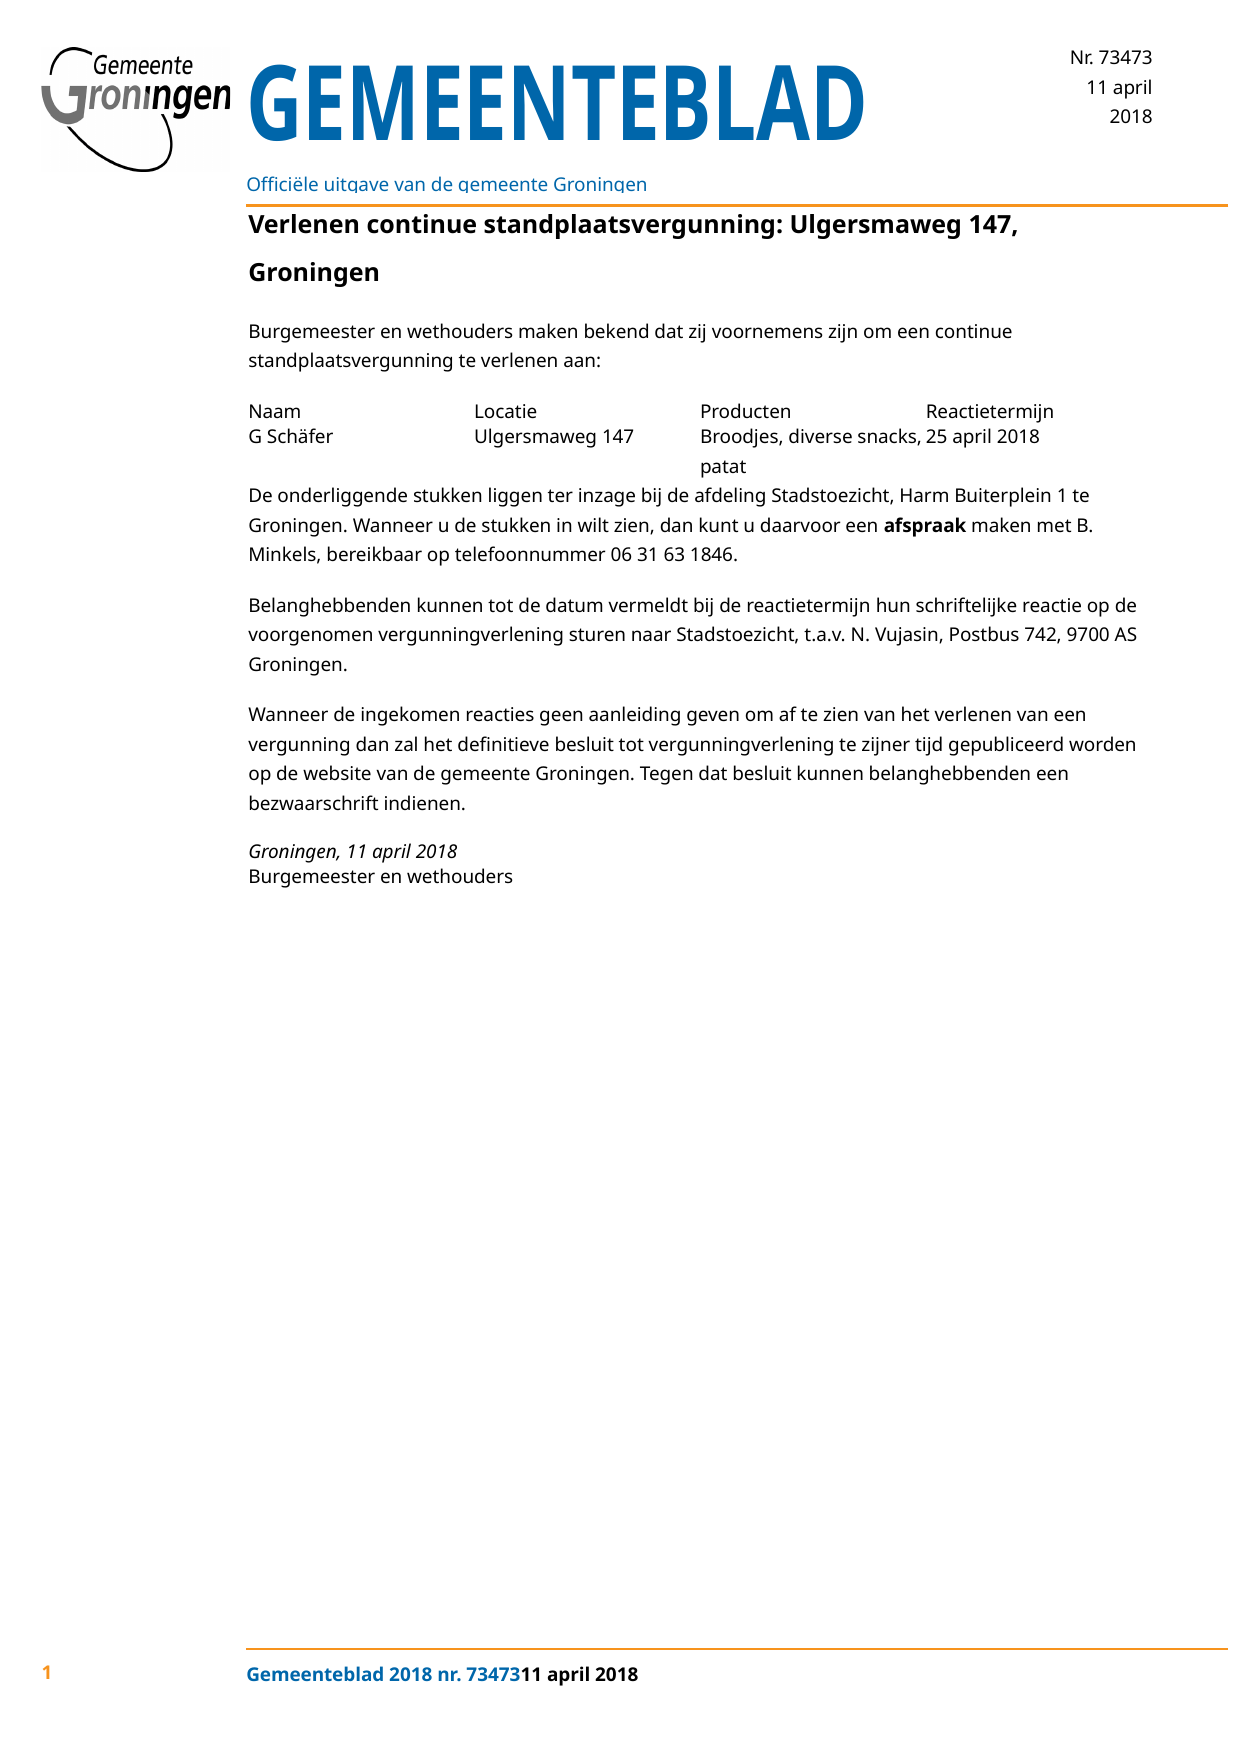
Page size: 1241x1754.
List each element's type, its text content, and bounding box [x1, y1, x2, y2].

table_header Producten [700, 398, 926, 424]
text Burgemeester en wethouders [248, 864, 1152, 889]
text Wanneer de ingekomen reacties geen aanleiding geven om af te zien van het verlenen van een vergunning dan zal het definitieve besluit tot vergunningverlening te zijner tijd gepubliceerd worden op de website van de gemeente Groningen. Tegen dat besluit kunnen belanghebbenden een bezwaarschrift indienen. [248, 701, 1152, 816]
text Verlenen continue standplaatsvergunning: Ulgersmaweg 147, Groningen [248, 207, 1152, 288]
table_cell Ulgersmaweg 147 [474, 424, 700, 479]
table_cell G Schäfer [248, 424, 474, 479]
table_header Locatie [474, 398, 700, 424]
picture [41, 47, 231, 172]
table_cell Broodjes, diverse snacks, patat [700, 424, 926, 479]
text De onderliggende stukken liggen ter inzage bij de afdeling Stadstoezicht, Harm Buiterplein 1 te Groningen. Wanneer u de stukken in wilt zien, dan kunt u daarvoor een afspraak maken met B. Minkels, bereikbaar op telefoonnummer 06 31 63 1846. [248, 482, 1152, 567]
text Burgemeester en wethouders maken bekend dat zij voornemens zijn om een continue standplaatsvergunning te verlenen aan: [248, 318, 1152, 373]
table_header Reactietermijn [926, 398, 1152, 424]
table_header Naam [248, 398, 474, 424]
text Groningen, 11 april 2018 [248, 838, 1152, 864]
table_cell 25 april 2018 [926, 424, 1152, 479]
text Belanghebbenden kunnen tot de datum vermeldt bij de reactietermijn hun schriftelijke reactie op de voorgenomen vergunningverlening sturen naar Stadstoezicht, t.a.v. N. Vujasin, Postbus 742, 9700 AS Groningen. [248, 592, 1152, 677]
